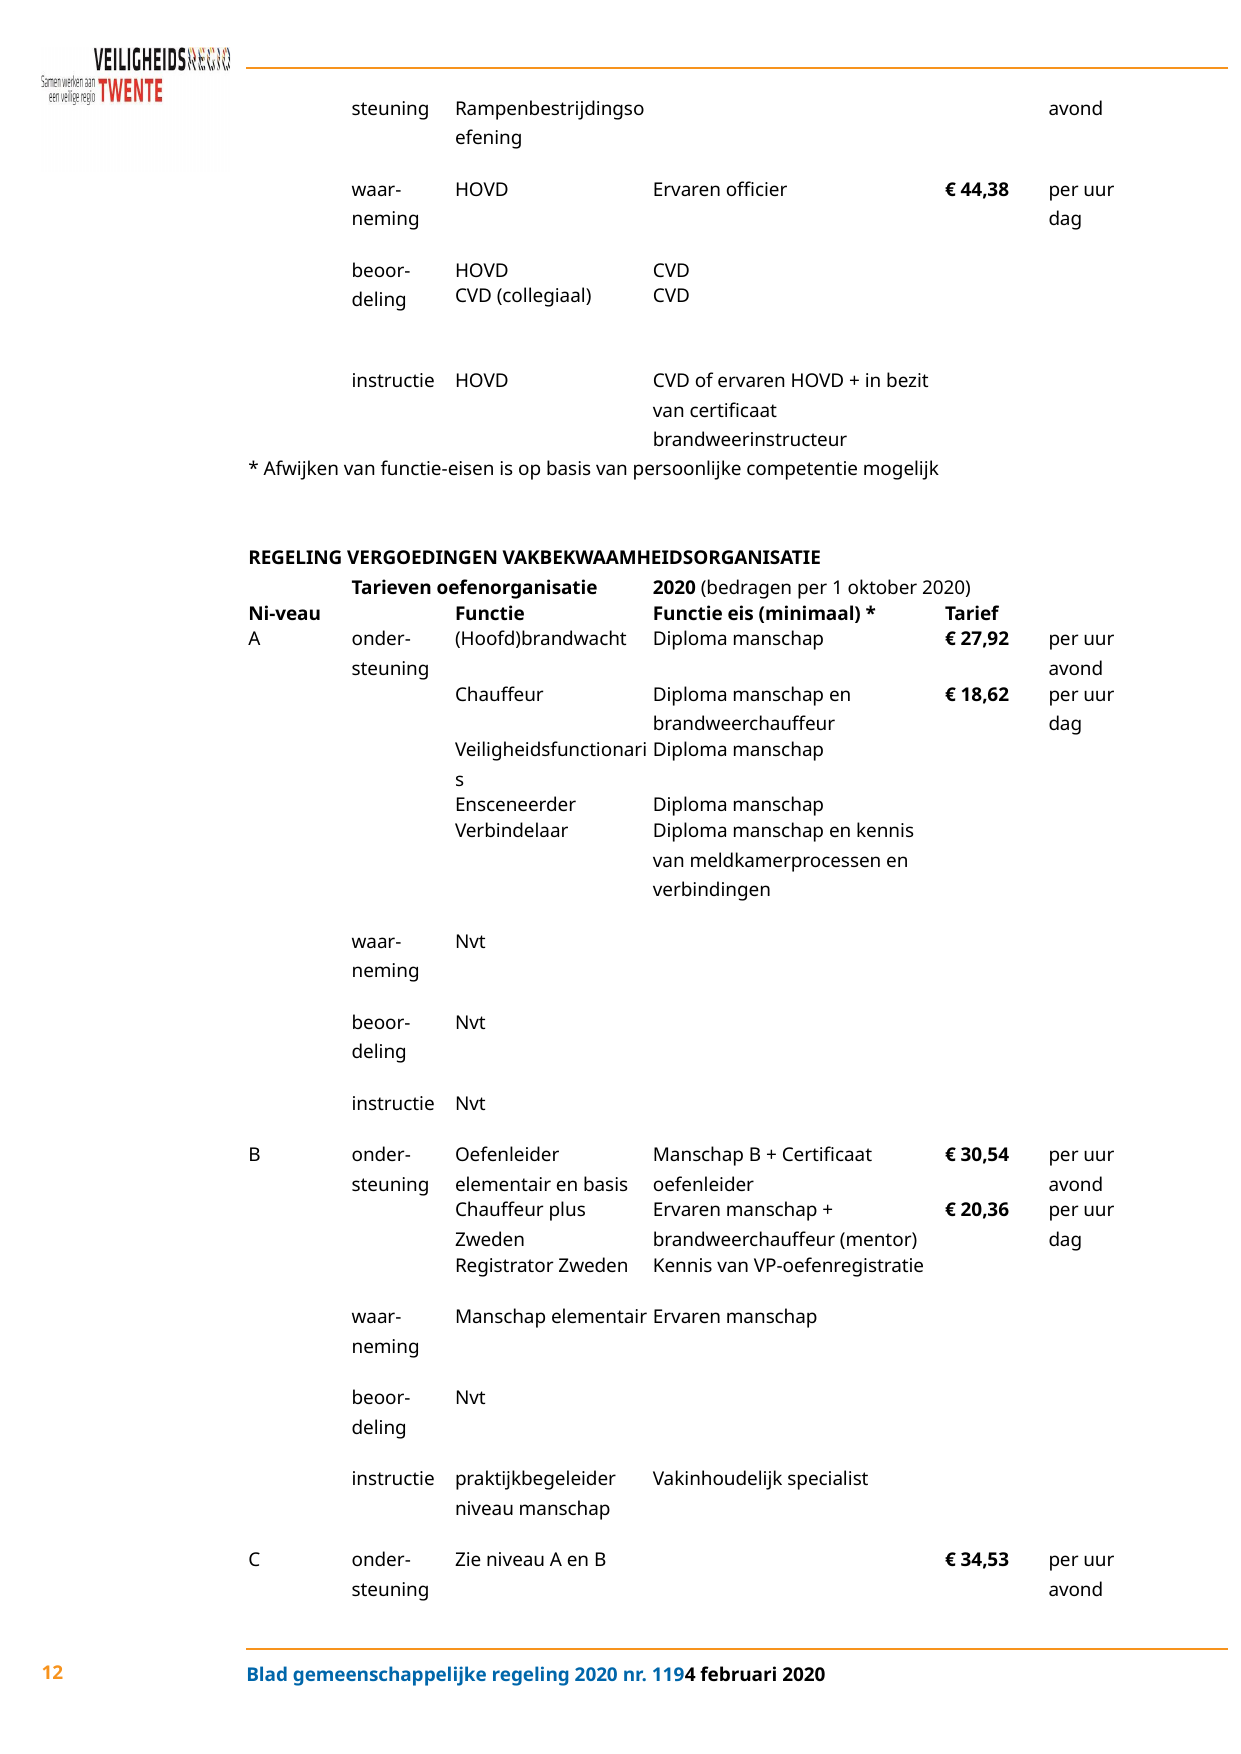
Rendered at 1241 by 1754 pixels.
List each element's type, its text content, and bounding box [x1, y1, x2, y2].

table_cell beoor- deling [351, 1009, 455, 1064]
table_cell [945, 283, 1048, 342]
table_cell Diploma manschap en kennis van meldkamerprocessen en verbindingen [653, 817, 945, 902]
table_cell Nvt [455, 1090, 653, 1116]
table_cell [351, 1116, 455, 1141]
table_cell [945, 736, 1048, 791]
table_cell [1048, 1009, 1152, 1064]
table_cell € 18,62 [945, 681, 1048, 736]
table_cell Ni-veau [248, 600, 351, 626]
table_cell Ervaren manschap [653, 1304, 945, 1359]
table_cell Diploma manschap [653, 736, 945, 791]
table_cell [351, 902, 455, 928]
table_cell Veiligheidsfunctionaris [455, 736, 653, 791]
table_cell [248, 95, 351, 452]
table_cell CVD (collegiaal) [455, 283, 653, 342]
table_cell per uur dag [1048, 1197, 1152, 1252]
table_cell [455, 342, 653, 367]
table_cell B [248, 1141, 351, 1547]
table_cell [945, 1064, 1048, 1090]
table_cell [945, 1521, 1048, 1547]
table_cell [1048, 983, 1152, 1009]
table_cell [455, 150, 653, 176]
table_cell [1048, 283, 1152, 342]
table_cell Oefenleider elementair en basis [455, 1141, 653, 1197]
table_cell [1048, 1521, 1152, 1547]
table_cell [351, 1521, 455, 1547]
table_cell [653, 1278, 945, 1303]
table_cell [653, 1521, 945, 1547]
table_cell [351, 983, 455, 1009]
table_cell [1048, 231, 1152, 257]
table_cell onder- steuning [351, 1141, 455, 1278]
table_cell [455, 1064, 653, 1090]
table_cell [945, 1009, 1048, 1064]
table_cell [653, 928, 945, 983]
table_cell [945, 928, 1048, 983]
table_cell waar- neming [351, 176, 455, 231]
table_cell per uur avond [1048, 1547, 1152, 1602]
table_cell A [248, 626, 351, 1141]
table_cell praktijkbegeleider niveau manschap [455, 1466, 653, 1521]
table_cell [455, 1116, 653, 1141]
table_cell CVD [653, 283, 945, 342]
table_cell Verbindelaar [455, 817, 653, 902]
table_cell [1048, 928, 1152, 983]
table_cell [653, 983, 945, 1009]
table_cell [1048, 817, 1152, 902]
table_cell [351, 1440, 455, 1466]
table_cell per uur dag [1048, 681, 1152, 736]
table_cell [653, 1009, 945, 1064]
table_cell [1048, 1466, 1152, 1521]
table_header [248, 574, 351, 600]
table_cell [945, 95, 1048, 150]
table_cell [945, 983, 1048, 1009]
table_cell [351, 150, 455, 176]
table_cell [653, 95, 945, 150]
table_cell [1048, 368, 1152, 452]
table_cell [945, 1385, 1048, 1440]
table_cell Nvt [455, 1385, 653, 1440]
table_cell [653, 1116, 945, 1141]
table_cell [1048, 257, 1152, 283]
table_cell [945, 257, 1048, 283]
table_cell [1048, 1090, 1152, 1116]
table_cell Nvt [455, 928, 653, 983]
table_cell [1048, 902, 1152, 928]
table_cell [455, 1440, 653, 1466]
table_cell [1048, 1064, 1152, 1090]
table_cell [1048, 1359, 1152, 1384]
table_cell Diploma manschap en brandweerchauffeur [653, 681, 945, 736]
table_cell € 30,54 [945, 1141, 1048, 1197]
table_header 2020 (bedragen per 1 oktober 2020) [653, 574, 1152, 600]
table_cell [653, 1359, 945, 1384]
table_cell [945, 791, 1048, 817]
table_cell Nvt [455, 1009, 653, 1064]
table_cell [653, 1547, 945, 1602]
table_cell [1048, 791, 1152, 817]
table_cell Chauffeur plus Zweden [455, 1197, 653, 1252]
table_cell [1048, 150, 1152, 176]
table_cell Ensceneerder [455, 791, 653, 817]
table_cell [351, 1064, 455, 1090]
table_header Tarieven oefenorganisatie [351, 574, 653, 600]
table_cell [351, 600, 455, 626]
table_cell Ervaren officier [653, 176, 945, 231]
table_cell [1048, 736, 1152, 791]
table_cell Diploma manschap [653, 791, 945, 817]
table_cell [1048, 342, 1152, 367]
table_cell Functie [455, 600, 653, 626]
table_cell [945, 817, 1048, 902]
table_cell [945, 342, 1048, 367]
picture [41, 47, 231, 172]
table_cell Tarief [945, 600, 1048, 626]
table_cell Diploma manschap [653, 626, 945, 681]
table_cell [1048, 600, 1152, 626]
table_cell [455, 983, 653, 1009]
table_cell [1048, 1252, 1152, 1278]
table_cell [351, 342, 455, 367]
table_cell beoor- deling [351, 1385, 455, 1440]
table_cell [945, 902, 1048, 928]
table_cell Functie eis (minimaal) * [653, 600, 945, 626]
table_cell [1048, 1385, 1152, 1440]
table_cell € 20,36 [945, 1197, 1048, 1252]
table_cell [945, 1304, 1048, 1359]
table_cell CVD [653, 257, 945, 283]
table_cell CVD of ervaren HOVD + in bezit van certificaat brandweerinstructeur [653, 368, 945, 452]
table_cell € 44,38 [945, 176, 1048, 231]
table_cell Manschap elementair [455, 1304, 653, 1359]
table_cell [455, 1359, 653, 1384]
table_cell [1048, 1116, 1152, 1141]
table_cell Chauffeur [455, 681, 653, 736]
table_cell [945, 1252, 1048, 1278]
table_cell per uur dag [1048, 176, 1152, 231]
table_cell Registrator Zweden [455, 1252, 653, 1278]
table_cell [455, 902, 653, 928]
table_cell avond [1048, 95, 1152, 150]
table_cell [653, 1090, 945, 1116]
table_cell [1048, 1304, 1152, 1359]
table_cell Ervaren manschap + brandweerchauffeur (mentor) [653, 1197, 945, 1252]
text REGELING VERGOEDINGEN VAKBEKWAAMHEIDSORGANISATIE [248, 544, 1152, 570]
table_cell [653, 902, 945, 928]
table_cell Rampenbestrijdingsoefening [455, 95, 653, 150]
table_cell Zie niveau A en B [455, 1547, 653, 1602]
table_cell [653, 150, 945, 176]
table_cell onder- steuning [351, 626, 455, 902]
table_cell [945, 231, 1048, 257]
table_cell [945, 1116, 1048, 1141]
table_cell € 27,92 [945, 626, 1048, 681]
table_cell HOVD [455, 368, 653, 452]
table_cell HOVD [455, 176, 653, 231]
table_cell [1048, 1278, 1152, 1303]
table_cell [945, 1278, 1048, 1303]
table_cell [653, 231, 945, 257]
table_cell [351, 1278, 455, 1303]
table_cell [653, 1064, 945, 1090]
table_cell (Hoofd)brandwacht [455, 626, 653, 681]
table_cell [945, 1440, 1048, 1466]
table_cell [1048, 1440, 1152, 1466]
table_cell onder- steuning [351, 1547, 455, 1602]
text * Afwijken van functie-eisen is op basis van persoonlijke competentie mogelijk [248, 456, 1152, 481]
table_cell per uur avond [1048, 626, 1152, 681]
table_cell [653, 1440, 945, 1466]
table_cell HOVD [455, 257, 653, 283]
table_cell [653, 1385, 945, 1440]
table_cell per uur avond [1048, 1141, 1152, 1197]
table_cell € 34,53 [945, 1547, 1048, 1602]
table_cell instructie [351, 368, 455, 452]
table_cell beoor- deling [351, 257, 455, 342]
table_cell [945, 1359, 1048, 1384]
table_cell [455, 1521, 653, 1547]
table_cell instructie [351, 1090, 455, 1116]
table_cell C [248, 1547, 351, 1602]
table_cell Manschap B + Certificaat oefenleider [653, 1141, 945, 1197]
table_cell [945, 1466, 1048, 1521]
table_cell [455, 231, 653, 257]
table_cell waar- neming [351, 928, 455, 983]
table_cell Vakinhoudelijk specialist [653, 1466, 945, 1521]
table_cell steuning [351, 95, 455, 150]
table_cell [351, 1359, 455, 1384]
table_cell [945, 1090, 1048, 1116]
table_cell [945, 150, 1048, 176]
table_cell instructie [351, 1466, 455, 1521]
table_cell Kennis van VP-oefenregistratie [653, 1252, 945, 1278]
table_cell [653, 342, 945, 367]
table_cell [945, 368, 1048, 452]
table_cell [455, 1278, 653, 1303]
table_cell [351, 231, 455, 257]
table_cell waar- neming [351, 1304, 455, 1359]
